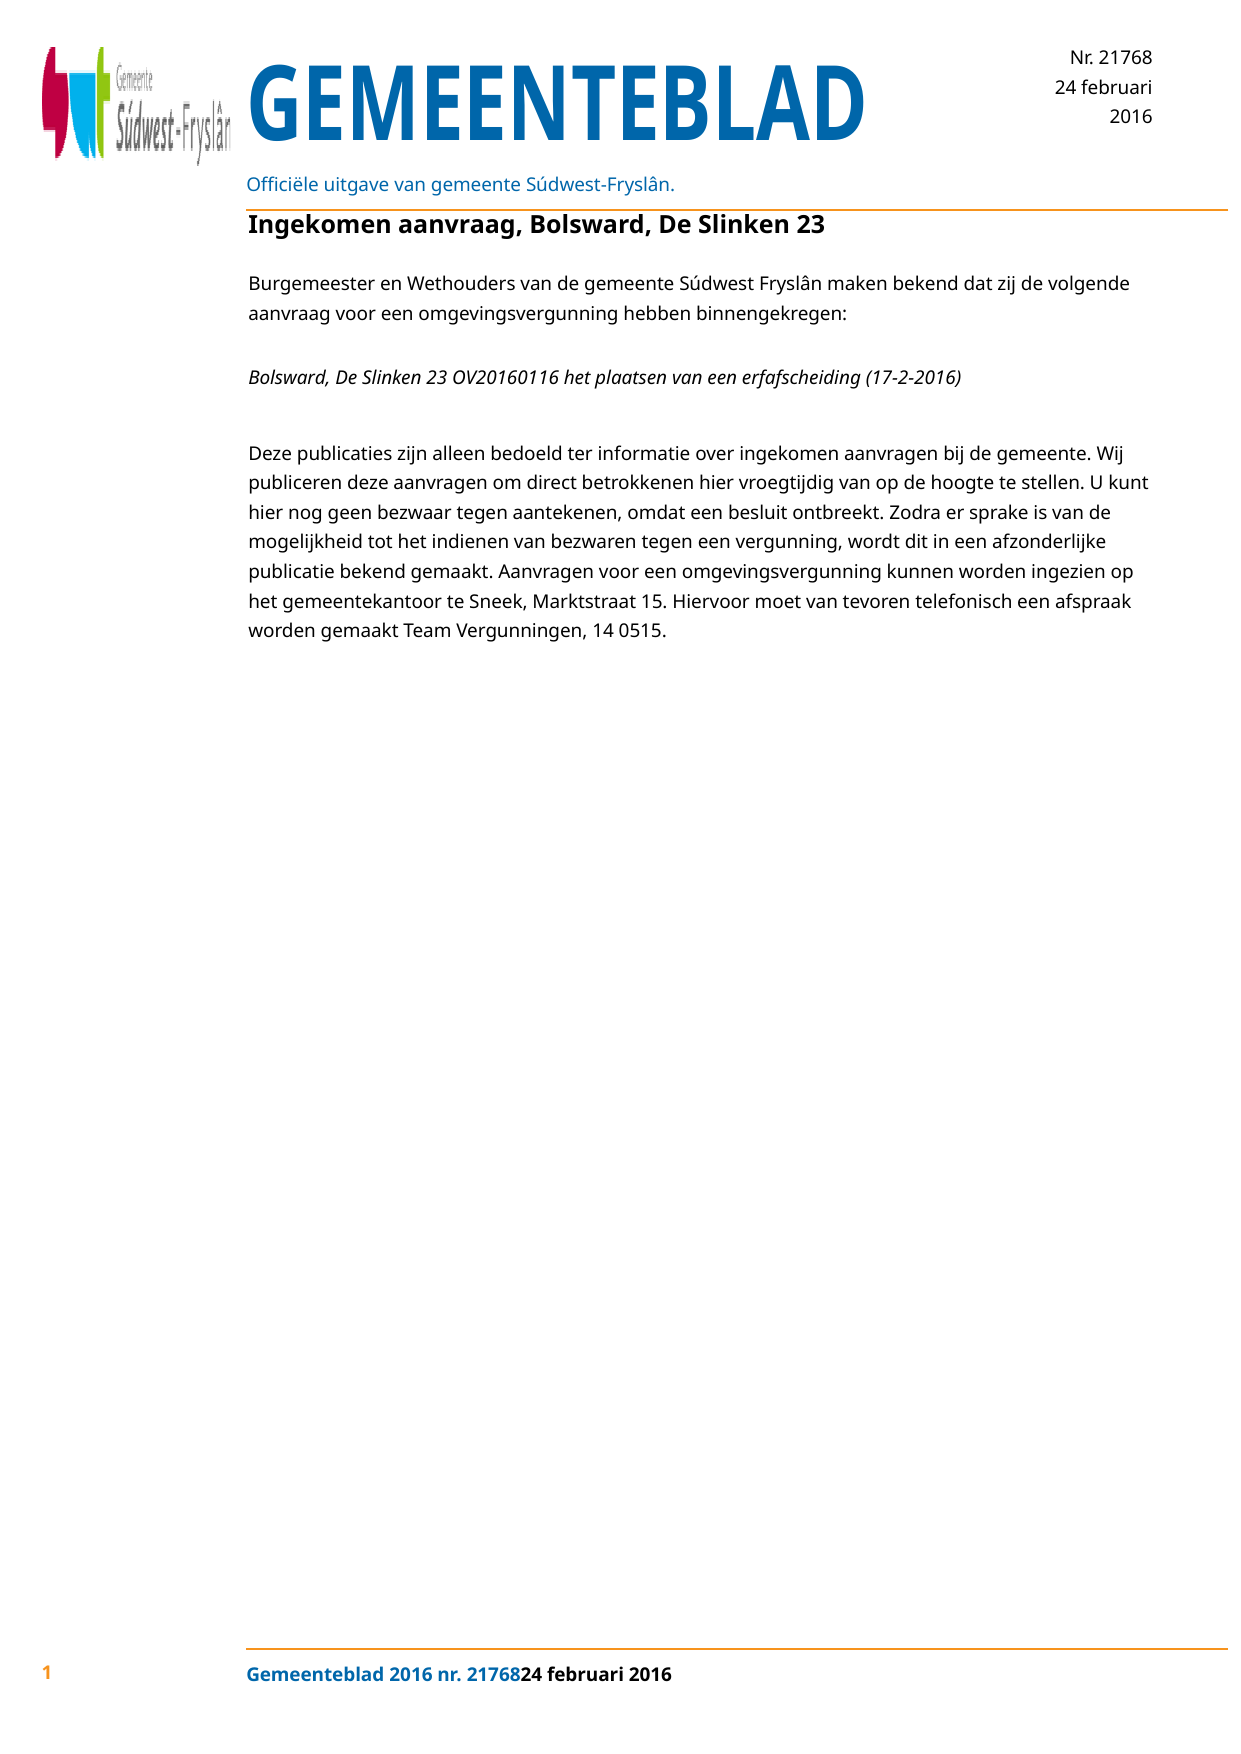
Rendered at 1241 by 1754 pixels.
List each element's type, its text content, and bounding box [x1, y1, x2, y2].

picture [41, 47, 231, 172]
text Deze publicaties zijn alleen bedoeld ter informatie over ingekomen aanvragen bij de gemeente. Wij publiceren deze aanvragen om direct betrokkenen hier vroegtijdig van op de hoogte te stellen. U kunt hier nog geen bezwaar tegen aantekenen, omdat een besluit ontbreekt. Zodra er sprake is van de mogelijkheid tot het indienen van bezwaren tegen een vergunning, wordt dit in een afzonderlijke publicatie bekend gemaakt. Aanvragen voor een omgevingsvergunning kunnen worden ingezien op het gemeentekantoor te Sneek, Marktstraat 15. Hiervoor moet van tevoren telefonisch een afspraak worden gemaakt Team Vergunningen, 14 0515. [248, 440, 1152, 643]
text Burgemeester en Wethouders van de gemeente Súdwest Fryslân maken bekend dat zij de volgende aanvraag voor een omgevingsvergunning hebben binnengekregen: [248, 270, 1152, 326]
text Ingekomen aanvraag, Bolsward, De Slinken 23 [248, 211, 1152, 241]
text Bolsward, De Slinken 23 OV20160116 het plaatsen van een erfafscheiding (17-2-2016) [248, 364, 1152, 389]
